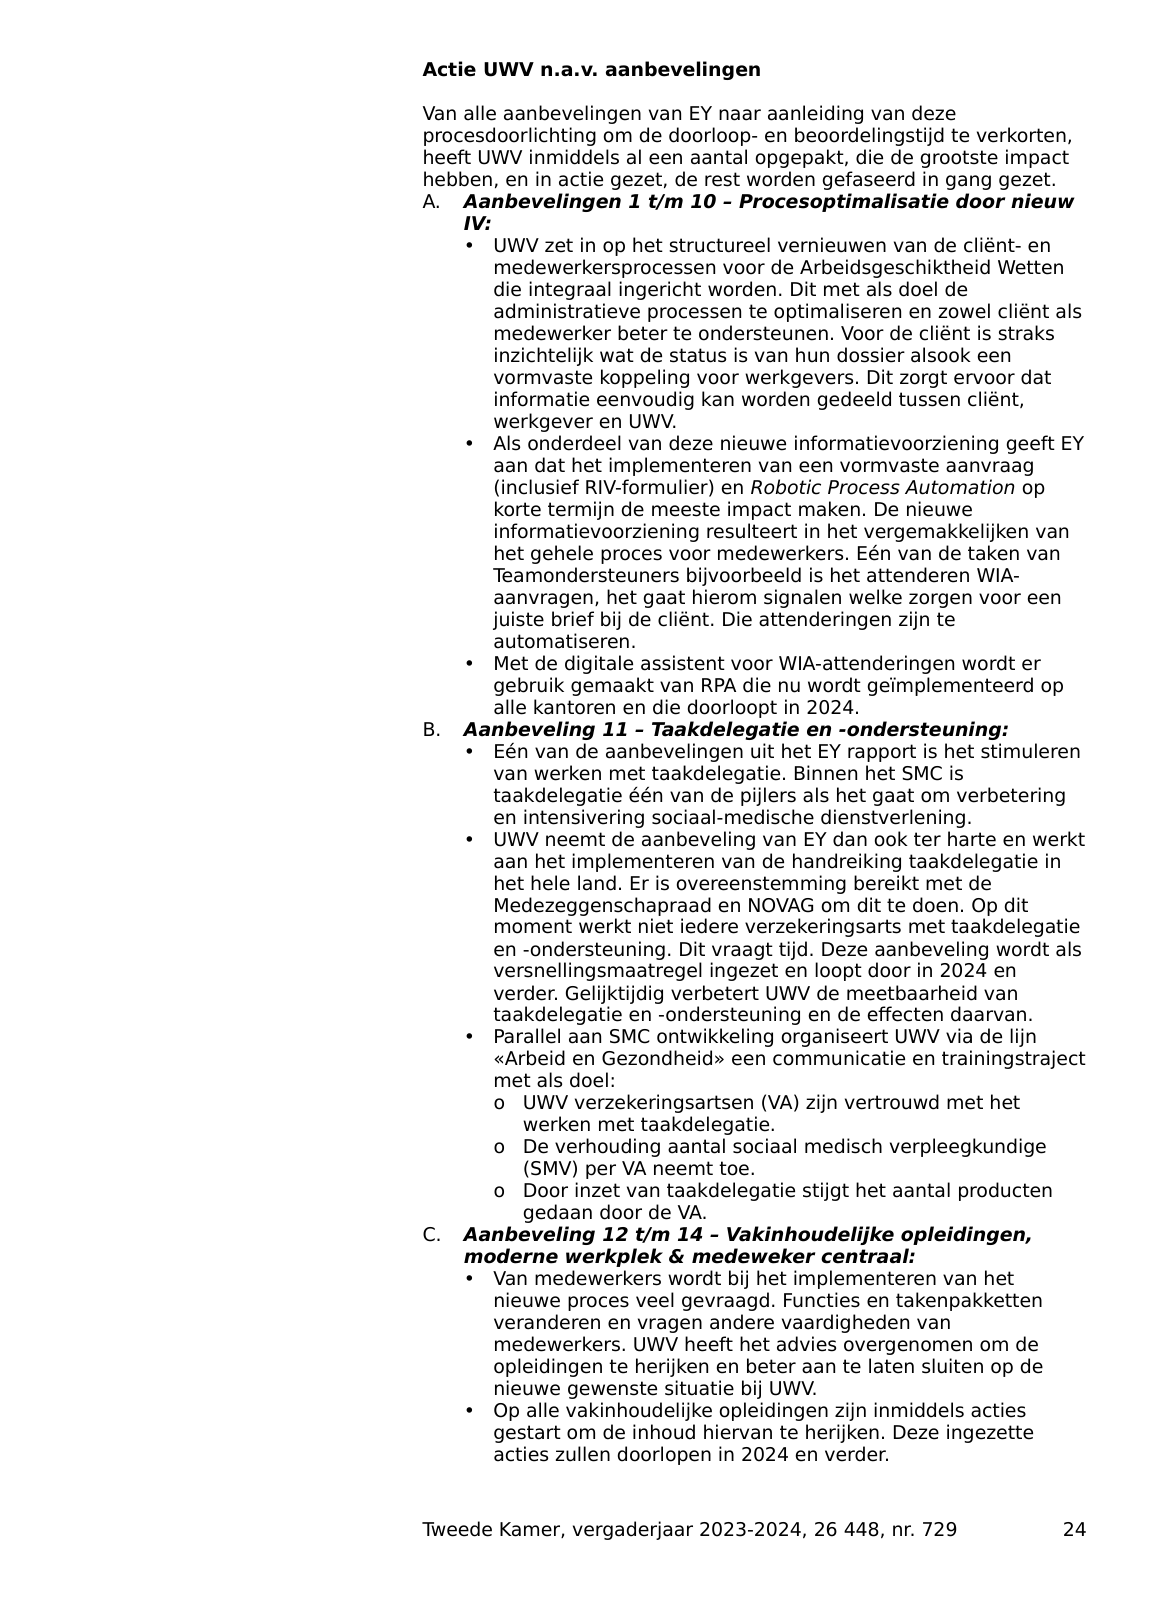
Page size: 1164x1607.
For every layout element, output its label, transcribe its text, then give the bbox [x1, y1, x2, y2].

text B. Aanbeveling 11 – Taakdelegatie en -ondersteuning: [422, 719, 1087, 741]
text C. Aanbeveling 12 t/m 14 – Vakinhoudelijke opleidingen, moderne werkplek & medeweker centraal: [422, 1224, 1087, 1268]
text • Eén van de aanbevelingen uit het EY rapport is het stimuleren van werken met taakdelegatie. Binnen het SMC is taakdelegatie één van de pijlers als het gaat om verbetering en intensivering sociaal-medische dienstverlening. [464, 741, 1087, 828]
text • Op alle vakinhoudelijke opleidingen zijn inmiddels acties gestart om de inhoud hiervan te herijken. Deze ingezette acties zullen doorlopen in 2024 en verder. [464, 1400, 1087, 1466]
text Van alle aanbevelingen van EY naar aanleiding van deze procesdoorlichting om de doorloop- en beoordelingstijd te verkorten, heeft UWV inmiddels al een aantal opgepakt, die de grootste impact hebben, en in actie gezet, de rest worden gefaseerd in gang gezet. [422, 103, 1087, 191]
text • UWV neemt de aanbeveling van EY dan ook ter harte en werkt aan het implementeren van de handreiking taakdelegatie in het hele land. Er is overeenstemming bereikt met de Medezeggenschapraad en NOVAG om dit te doen. Op dit moment werkt niet iedere verzekeringsarts met taakdelegatie en -ondersteuning. Dit vraagt tijd. Deze aanbeveling wordt als versnellingsmaatregel ingezet en loopt door in 2024 en verder. Gelijktijdig verbetert UWV de meetbaarheid van taakdelegatie en -ondersteuning en de effecten daarvan. [464, 828, 1087, 1026]
text • Als onderdeel van deze nieuwe informatievoorziening geeft EY aan dat het implementeren van een vormvaste aanvraag (inclusief RIV-formulier) en Robotic Process Automation op korte termijn de meeste impact maken. De nieuwe informatievoorziening resulteert in het vergemakkelijken van het gehele proces voor medewerkers. Eén van de taken van Teamondersteuners bijvoorbeeld is het attenderen WIA-aanvragen, het gaat hierom signalen welke zorgen voor een juiste brief bij de cliënt. Die attenderingen zijn te automatiseren. [464, 433, 1087, 653]
text • Met de digitale assistent voor WIA-attenderingen wordt er gebruik gemaakt van RPA die nu wordt geïmplementeerd op alle kantoren en die doorloopt in 2024. [464, 653, 1087, 719]
text o Door inzet van taakdelegatie stijgt het aantal producten gedaan door de VA. [493, 1180, 1087, 1224]
text o UWV verzekeringsartsen (VA) zijn vertrouwd met het werken met taakdelegatie. [493, 1092, 1087, 1136]
text o De verhouding aantal sociaal medisch verpleegkundige (SMV) per VA neemt toe. [493, 1136, 1087, 1180]
text • UWV zet in op het structureel vernieuwen van de cliënt- en medewerkersprocessen voor de Arbeidsgeschiktheid Wetten die integraal ingericht worden. Dit met als doel de administratieve processen te optimaliseren en zowel cliënt als medewerker beter te ondersteunen. Voor de cliënt is straks inzichtelijk wat de status is van hun dossier alsook een vormvaste koppeling voor werkgevers. Dit zorgt ervoor dat informatie eenvoudig kan worden gedeeld tussen cliënt, werkgever en UWV. [464, 235, 1087, 433]
text • Parallel aan SMC ontwikkeling organiseert UWV via de lijn «Arbeid en Gezondheid» een communicatie en trainingstraject met als doel: [464, 1026, 1087, 1092]
subtitle Actie UWV n.a.v. aanbevelingen [422, 59, 1087, 81]
text • Van medewerkers wordt bij het implementeren van het nieuwe proces veel gevraagd. Functies en takenpakketten veranderen en vragen andere vaardigheden van medewerkers. UWV heeft het advies overgenomen om de opleidingen te herijken en beter aan te laten sluiten op de nieuwe gewenste situatie bij UWV. [464, 1268, 1087, 1400]
text A. Aanbevelingen 1 t/m 10 – Procesoptimalisatie door nieuw IV: [422, 191, 1087, 235]
